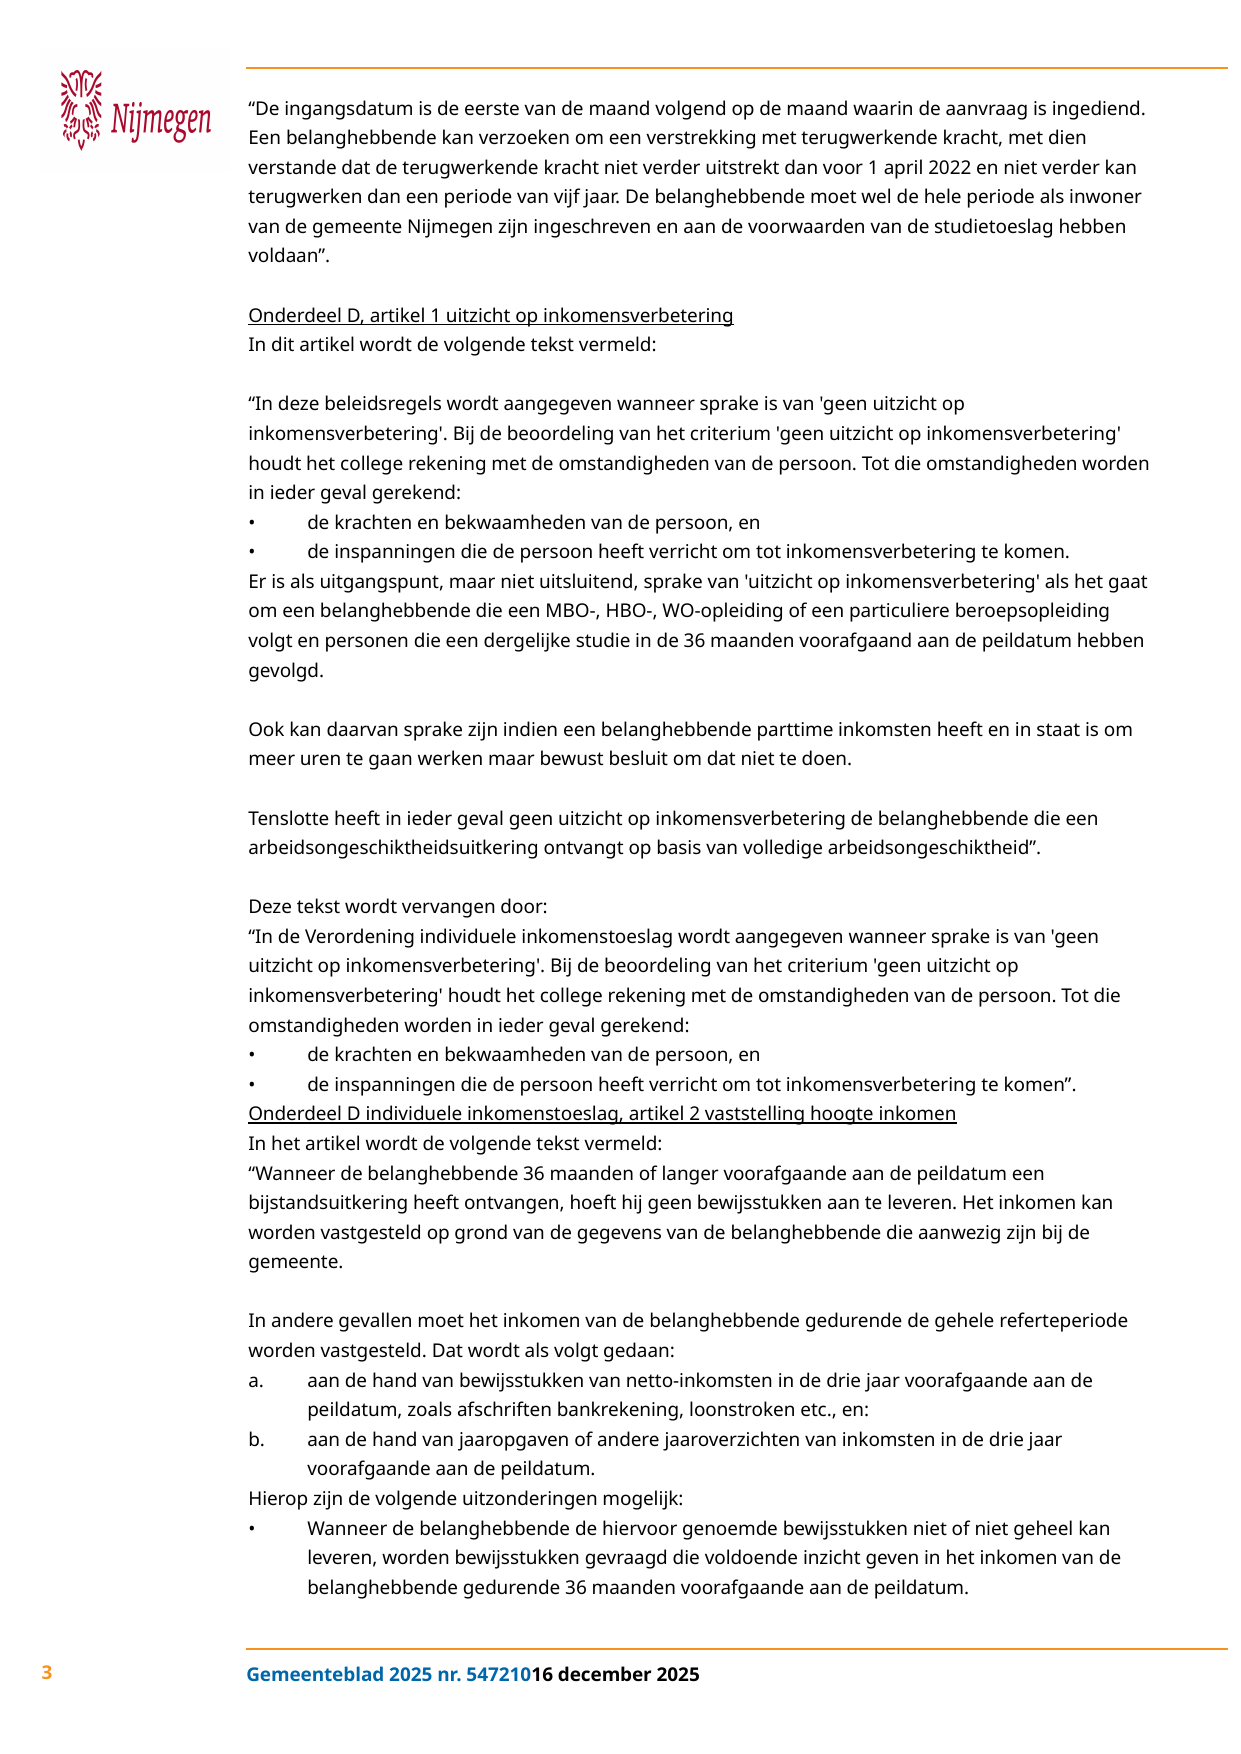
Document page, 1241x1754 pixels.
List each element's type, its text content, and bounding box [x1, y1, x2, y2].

text Ook kan daarvan sprake zijn indien een belanghebbende parttime inkomsten heeft en in staat is om meer uren te gaan werken maar bewust besluit om dat niet te doen. [248, 716, 1152, 771]
text “In de Verordening individuele inkomenstoeslag wordt aangegeven wanneer sprake is van 'geen uitzicht op inkomensverbetering'. Bij de beoordeling van het criterium 'geen uitzicht op inkomensverbetering' houdt het college rekening met de omstandigheden van de persoon. Tot die omstandigheden worden in ieder geval gerekend: [248, 923, 1152, 1038]
list de krachten en bekwaamheden van de persoon, en [248, 509, 1152, 535]
text In het artikel wordt de volgende tekst vermeld: [248, 1130, 1152, 1156]
text “In deze beleidsregels wordt aangegeven wanneer sprake is van 'geen uitzicht op inkomensverbetering'. Bij de beoordeling van het criterium 'geen uitzicht op inkomensverbetering' houdt het college rekening met de omstandigheden van de persoon. Tot die omstandigheden worden in ieder geval gerekend: [248, 391, 1152, 505]
text Tenslotte heeft in ieder geval geen uitzicht op inkomensverbetering de belanghebbende die een arbeidsongeschiktheidsuitkering ontvangt op basis van volledige arbeidsongeschiktheid”. [248, 805, 1152, 860]
text In andere gevallen moet het inkomen van de belanghebbende gedurende de gehele referteperiode worden vastgesteld. Dat wordt als volgt gedaan: [248, 1308, 1152, 1363]
list de inspanningen die de persoon heeft verricht om tot inkomensverbetering te komen. [248, 538, 1152, 564]
text Hierop zijn de volgende uitzonderingen mogelijk: [248, 1485, 1152, 1511]
text “De ingangsdatum is de eerste van de maand volgend op de maand waarin de aanvraag is ingediend. Een belanghebbende kan verzoeken om een verstrekking met terugwerkende kracht, met dien verstande dat de terugwerkende kracht niet verder uitstrekt dan voor 1 april 2022 en niet verder kan terugwerken dan een periode van vijf jaar. De belanghebbende moet wel de hele periode als inwoner van de gemeente Nijmegen zijn ingeschreven en aan de voorwaarden van de studietoeslag hebben voldaan”. [248, 95, 1152, 268]
text Onderdeel D, artikel 1 uitzicht op inkomensverbetering [248, 302, 1152, 328]
text Deze tekst wordt vervangen door: [248, 893, 1152, 919]
picture [41, 47, 231, 172]
list de inspanningen die de persoon heeft verricht om tot inkomensverbetering te komen”. [248, 1071, 1152, 1097]
text Onderdeel D individuele inkomenstoeslag, artikel 2 vaststelling hoogte inkomen [248, 1101, 1152, 1126]
list aan de hand van jaaropgaven of andere jaaroverzichten van inkomsten in de drie jaar voorafgaande aan de peildatum. [248, 1426, 1152, 1481]
list Wanneer de belanghebbende de hiervoor genoemde bewijsstukken niet of niet geheel kan leveren, worden bewijsstukken gevraagd die voldoende inzicht geven in het inkomen van de belanghebbende gedurende 36 maanden voorafgaande aan de peildatum. [248, 1515, 1152, 1600]
list aan de hand van bewijsstukken van netto-inkomsten in de drie jaar voorafgaande aan de peildatum, zoals afschriften bankrekening, loonstroken etc., en: [248, 1367, 1152, 1422]
text In dit artikel wordt de volgende tekst vermeld: [248, 331, 1152, 357]
list de krachten en bekwaamheden van de persoon, en [248, 1041, 1152, 1067]
text Er is als uitgangspunt, maar niet uitsluitend, sprake van 'uitzicht op inkomensverbetering' als het gaat om een belanghebbende die een MBO-, HBO-, WO-opleiding of een particuliere beroepsopleiding volgt en personen die een dergelijke studie in de 36 maanden voorafgaand aan de peildatum hebben gevolgd. [248, 568, 1152, 683]
text “Wanneer de belanghebbende 36 maanden of langer voorafgaande aan de peildatum een bijstandsuitkering heeft ontvangen, hoeft hij geen bewijsstukken aan te leveren. Het inkomen kan worden vastgesteld op grond van de gegevens van de belanghebbende die aanwezig zijn bij de gemeente. [248, 1160, 1152, 1274]
